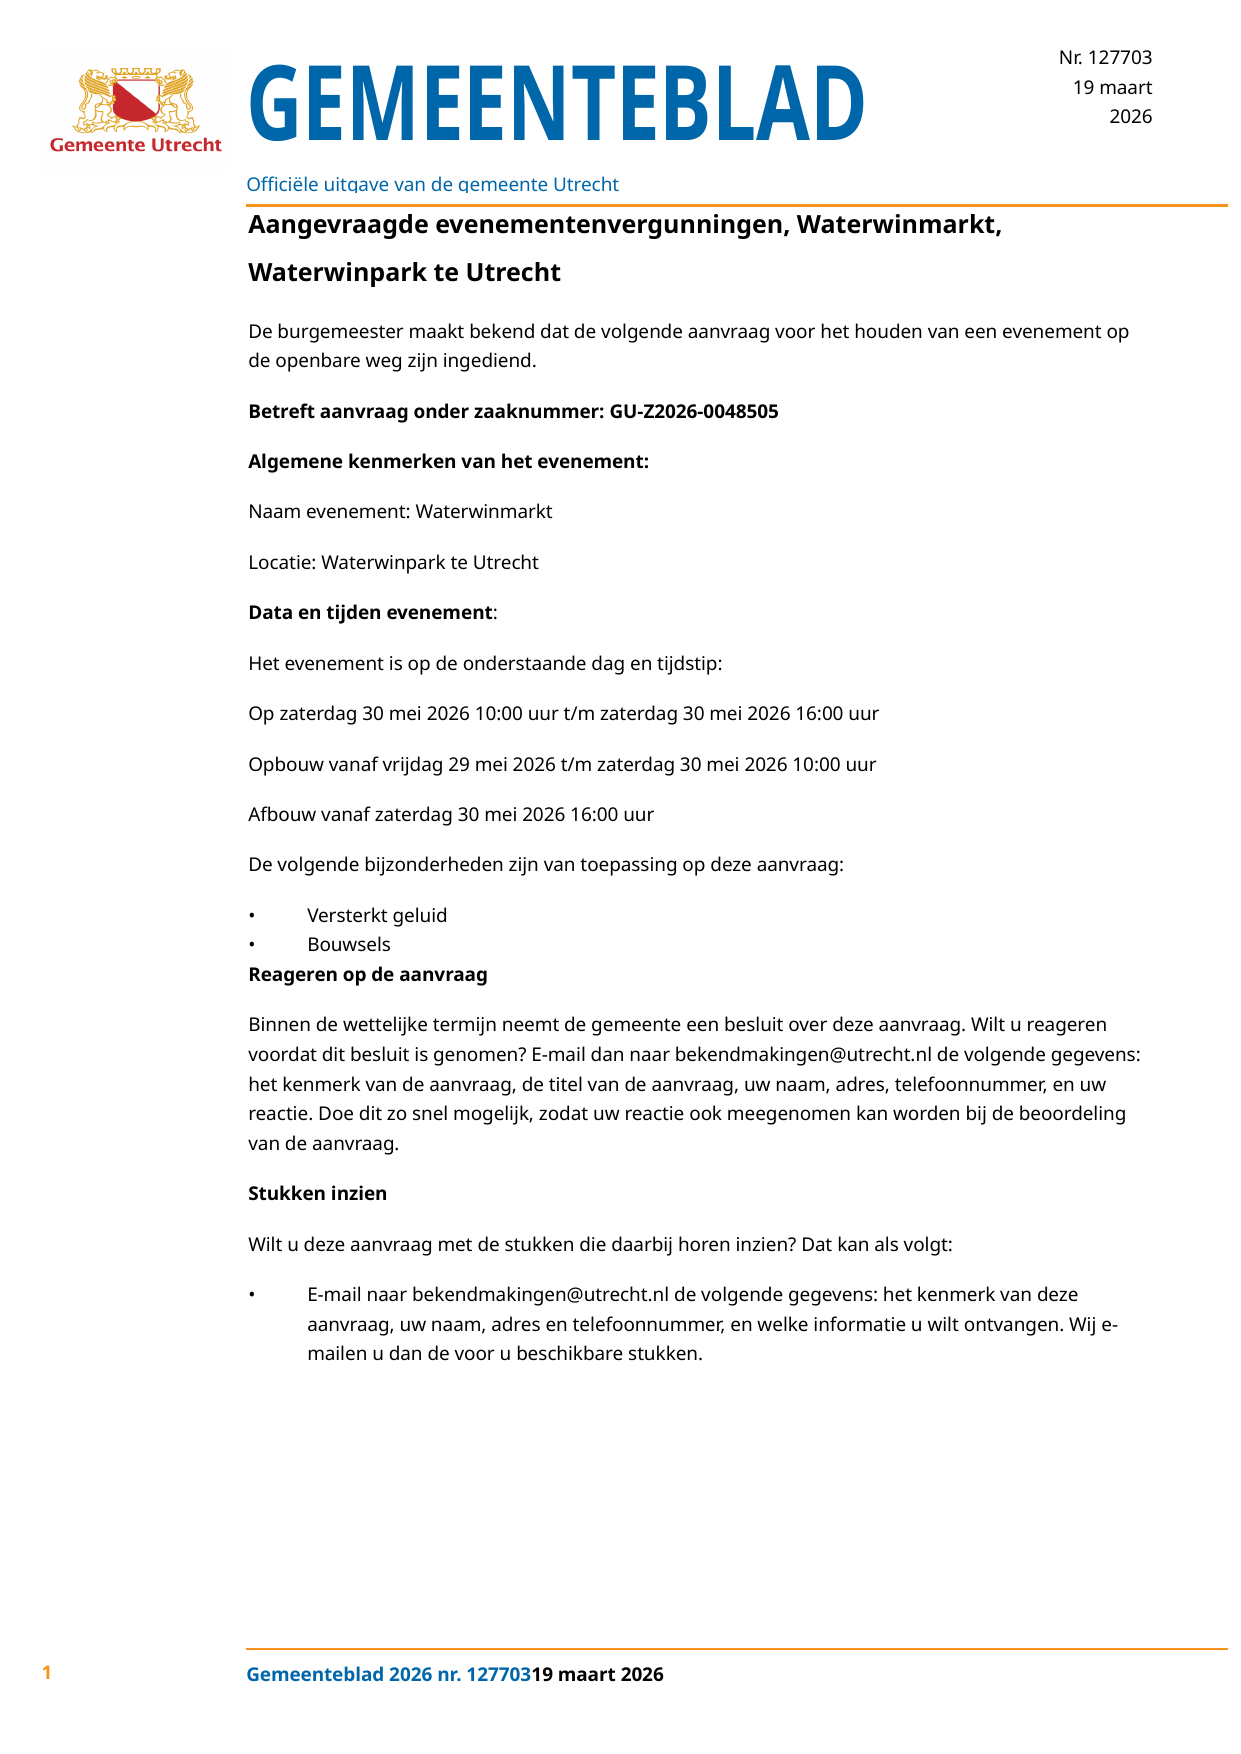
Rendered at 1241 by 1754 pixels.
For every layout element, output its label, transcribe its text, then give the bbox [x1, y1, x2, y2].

text Het evenement is op de onderstaande dag en tijdstip: [248, 650, 1152, 676]
text Op zaterdag 30 mei 2026 10:00 uur t/m zaterdag 30 mei 2026 16:00 uur [248, 700, 1152, 726]
text Wilt u deze aanvraag met de stukken die daarbij horen inzien? Dat kan als volgt: [248, 1231, 1152, 1257]
text De burgemeester maakt bekend dat de volgende aanvraag voor het houden van een evenement op de openbare weg zijn ingediend. [248, 318, 1152, 373]
text Betreft aanvraag onder zaaknummer: GU-Z2026-0048505 [248, 398, 1152, 424]
text Locatie: Waterwinpark te Utrecht [248, 549, 1152, 575]
text De volgende bijzonderheden zijn van toepassing op deze aanvraag: [248, 852, 1152, 877]
list E-mail naar bekendmakingen@utrecht.nl de volgende gegevens: het kenmerk van deze aanvraag, uw naam, adres en telefoonnummer, en welke informatie u wilt ontvangen. Wij e-mailen u dan de voor u beschikbare stukken. [248, 1281, 1152, 1366]
text Aangevraagde evenementenvergunningen, Waterwinmarkt, Waterwinpark te Utrecht [248, 207, 1152, 288]
list Bouwsels [248, 932, 1152, 957]
list Versterkt geluid [248, 902, 1152, 928]
text Data en tijden evenement: [248, 599, 1152, 625]
text Afbouw vanaf zaterdag 30 mei 2026 16:00 uur [248, 801, 1152, 827]
text Reageren op de aanvraag [248, 961, 1152, 987]
text Opbouw vanaf vrijdag 29 mei 2026 t/m zaterdag 30 mei 2026 10:00 uur [248, 751, 1152, 777]
text Stukken inzien [248, 1180, 1152, 1206]
text Naam evenement: Waterwinmarkt [248, 499, 1152, 524]
text Algemene kenmerken van het evenement: [248, 448, 1152, 474]
picture [41, 47, 231, 172]
text Binnen de wettelijke termijn neemt de gemeente een besluit over deze aanvraag. Wilt u reageren voordat dit besluit is genomen? E-mail dan naar bekendmakingen@utrecht.nl de volgende gegevens: het kenmerk van de aanvraag, de titel van de aanvraag, uw naam, adres, telefoonnummer, en uw reactie. Doe dit zo snel mogelijk, zodat uw reactie ook meegenomen kan worden bij de beoordeling van de aanvraag. [248, 1012, 1152, 1156]
